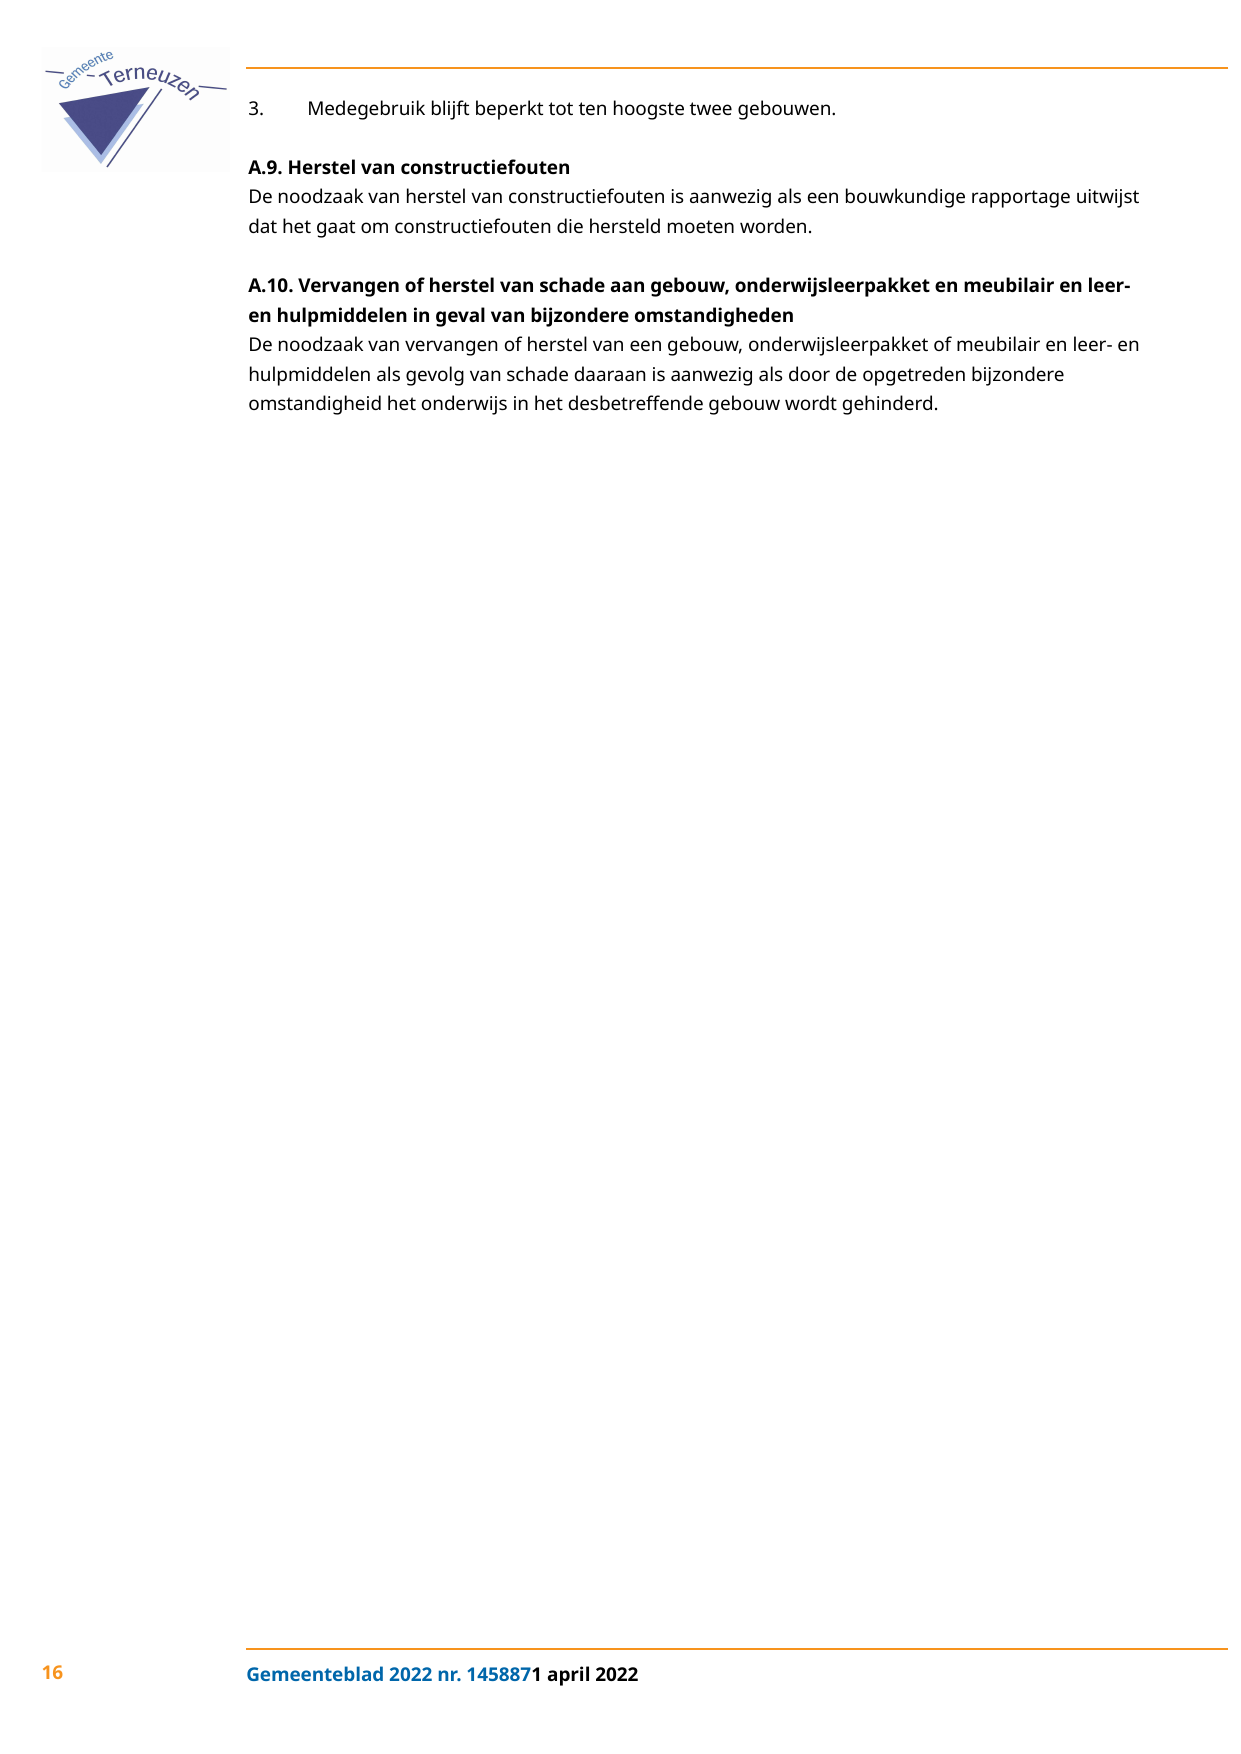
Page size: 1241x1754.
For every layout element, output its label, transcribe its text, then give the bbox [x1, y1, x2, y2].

picture [41, 47, 231, 172]
list Medegebruik blijft beperkt tot ten hoogste twee gebouwen. [248, 95, 1152, 121]
text De noodzaak van herstel van constructiefouten is aanwezig als een bouwkundige rapportage uitwijst dat het gaat om constructiefouten die hersteld moeten worden. [248, 183, 1152, 239]
text A.9. Herstel van constructiefouten [248, 154, 1152, 180]
text A.10. Vervangen of herstel van schade aan gebouw, onderwijsleerpakket en meubilair en leer- en hulpmiddelen in geval van bijzondere omstandigheden [248, 272, 1152, 328]
text De noodzaak van vervangen of herstel van een gebouw, onderwijsleerpakket of meubilair en leer- en hulpmiddelen als gevolg van schade daaraan is aanwezig als door de opgetreden bijzondere omstandigheid het onderwijs in het desbetreffende gebouw wordt gehinderd. [248, 331, 1152, 416]
